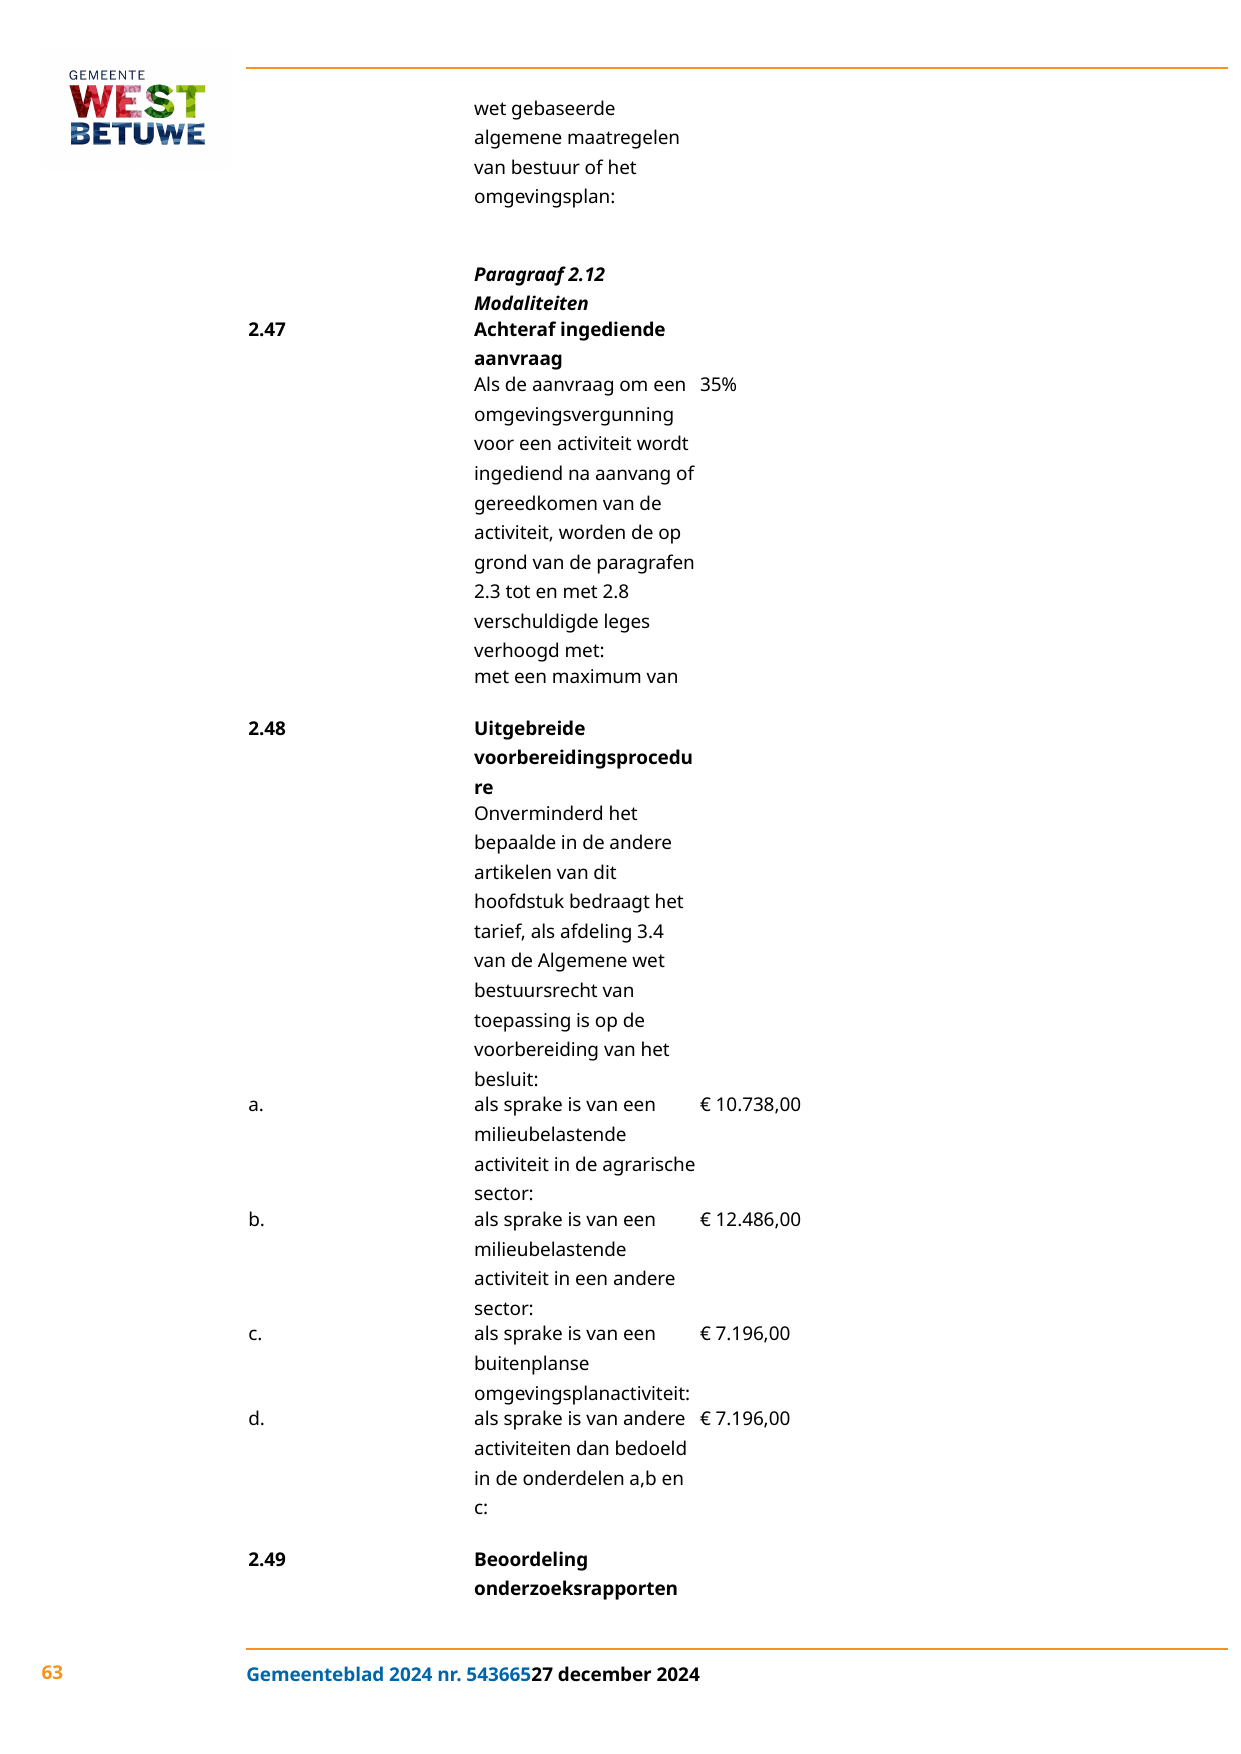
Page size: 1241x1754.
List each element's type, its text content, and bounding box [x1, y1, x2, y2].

table_cell wet gebaseerde algemene maatregelen van bestuur of het omgevingsplan: [474, 95, 700, 209]
table_cell als sprake is van een buitenplanse omgevingsplanactiviteit: [474, 1321, 700, 1406]
table_cell [700, 1546, 1152, 1601]
picture [41, 47, 231, 172]
table_cell 2.47 [248, 316, 474, 371]
table_cell € 12.486,00 [700, 1206, 1152, 1321]
table_cell als sprake is van een milieubelastende activiteit in de agrarische sector: [474, 1092, 700, 1206]
table_cell Onverminderd het bepaalde in de andere artikelen van dit hoofdstuk bedraagt het tarief, als afdeling 3.4 van de Algemene wet bestuursrecht van toepassing is op de voorbereiding van het besluit: [474, 800, 700, 1092]
table_cell [700, 663, 1152, 689]
table_cell 2.48 [248, 715, 474, 800]
table_cell [248, 689, 474, 715]
table_cell [700, 689, 1152, 715]
table_cell € 10.738,00 [700, 1092, 1152, 1206]
table_cell [700, 800, 1152, 1092]
table_cell 35% [700, 371, 1152, 663]
table_cell als sprake is van andere activiteiten dan bedoeld in de onderdelen a,b en c: [474, 1406, 700, 1520]
table_cell [474, 1520, 700, 1546]
table_cell [700, 316, 1152, 371]
table_cell [248, 95, 474, 209]
table_cell [474, 235, 700, 261]
table_cell [700, 235, 1152, 261]
table_cell [700, 209, 1152, 235]
table_cell [700, 1520, 1152, 1546]
table_cell [474, 689, 700, 715]
table_cell met een maximum van [474, 663, 700, 689]
table_cell Achteraf ingediende aanvraag [474, 316, 700, 371]
table_cell d. [248, 1406, 474, 1520]
table_cell a. [248, 1092, 474, 1206]
table_cell Als de aanvraag om een omgevingsvergunning voor een activiteit wordt ingediend na aanvang of gereedkomen van de activiteit, worden de op grond van de paragrafen 2.3 tot en met 2.8 verschuldigde leges verhoogd met: [474, 371, 700, 663]
table_cell 2.49 [248, 1546, 474, 1601]
table_cell [474, 209, 700, 235]
table_cell [248, 261, 474, 316]
table_cell Uitgebreide voorbereidingsprocedure [474, 715, 700, 800]
table_cell b. [248, 1206, 474, 1321]
table_cell [248, 800, 474, 1092]
table_cell [248, 371, 474, 663]
table_cell [700, 261, 1152, 316]
table_cell c. [248, 1321, 474, 1406]
table_cell [248, 1520, 474, 1546]
table_cell € 7.196,00 [700, 1321, 1152, 1406]
table_cell [700, 95, 1152, 209]
table_cell Beoordeling onderzoeksrapporten [474, 1546, 700, 1601]
table_cell [248, 663, 474, 689]
table_cell [248, 209, 474, 235]
table_cell [700, 715, 1152, 800]
table_cell [248, 235, 474, 261]
table_cell Paragraaf 2.12 Modaliteiten [474, 261, 700, 316]
table_cell als sprake is van een milieubelastende activiteit in een andere sector: [474, 1206, 700, 1321]
table_cell € 7.196,00 [700, 1406, 1152, 1520]
